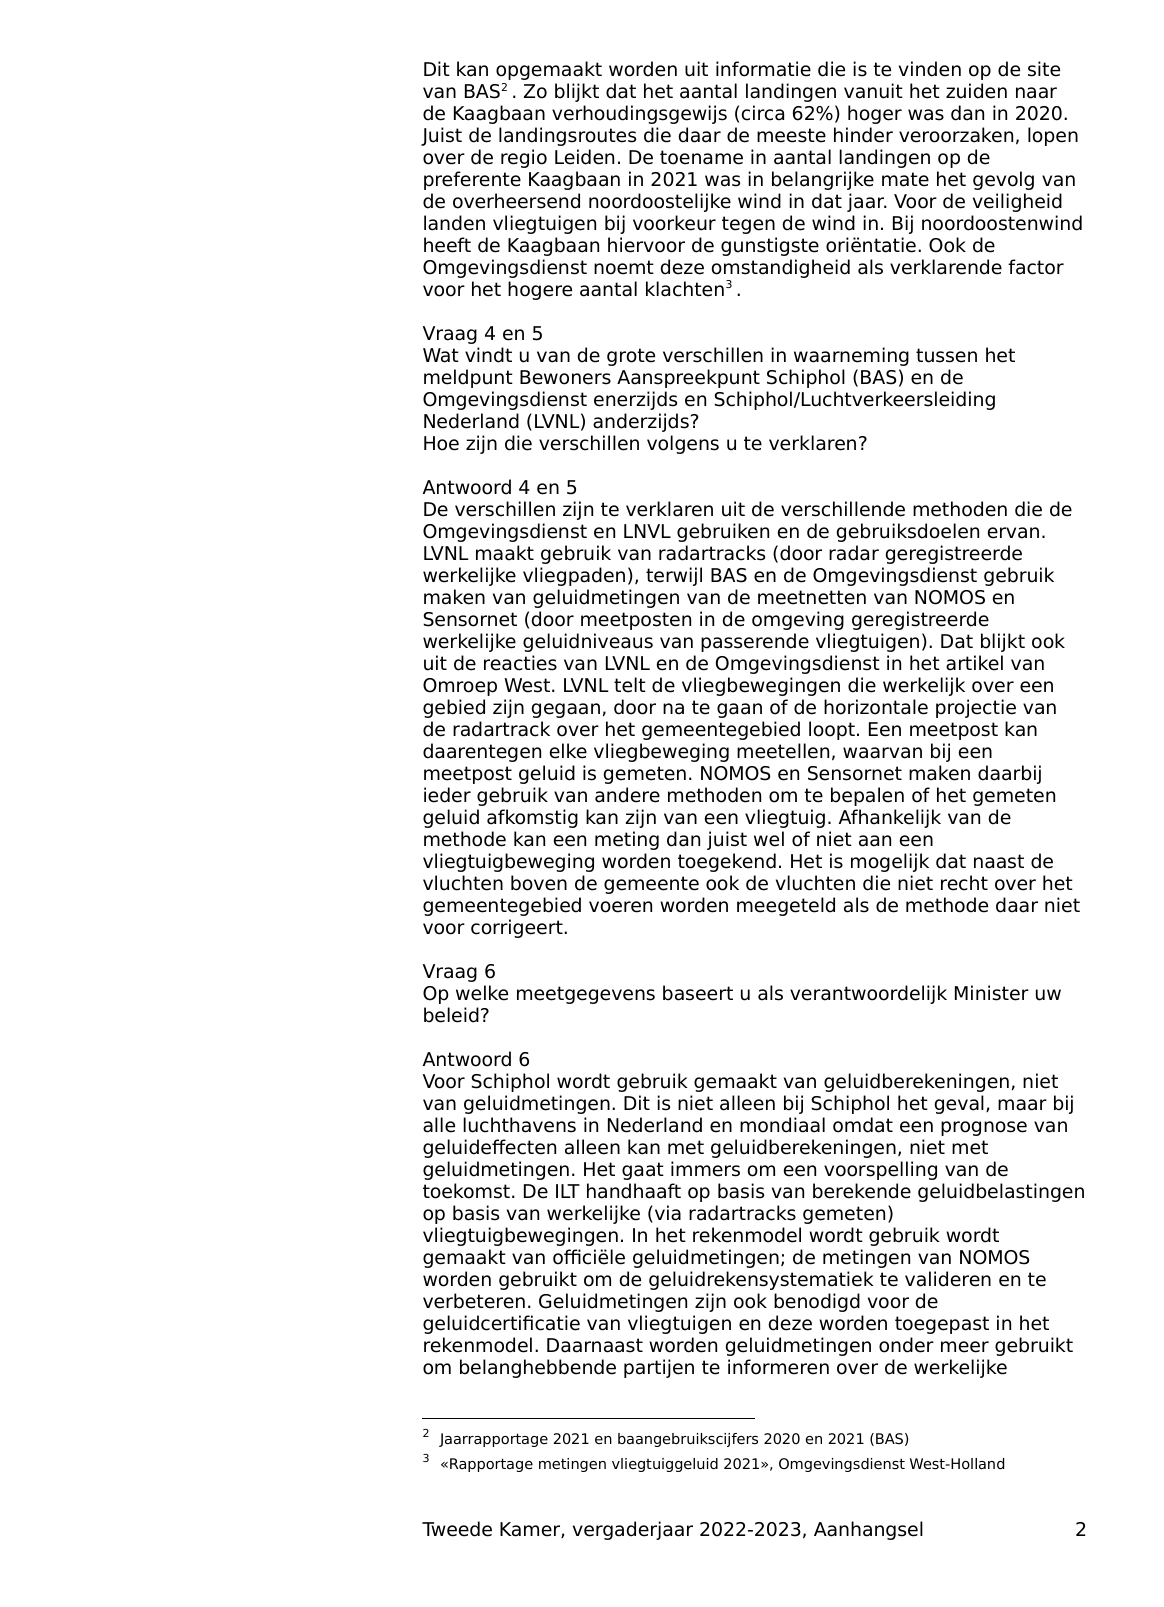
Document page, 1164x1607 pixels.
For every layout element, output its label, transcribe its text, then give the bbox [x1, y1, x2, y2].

text Hoe zijn die verschillen volgens u te verklaren? [422, 433, 1087, 455]
text Vraag 6 [422, 961, 1087, 983]
text Wat vindt u van de grote verschillen in waarneming tussen het meldpunt Bewoners Aanspreekpunt Schiphol (BAS) en de Omgevingsdienst enerzijds en Schiphol/Luchtverkeersleiding Nederland (LVNL) anderzijds? [422, 345, 1087, 433]
text Jaarrapportage 2021 en baangebruikscijfers 2020 en 2021 (BAS) [422, 1427, 1087, 1449]
text «Rapportage metingen vliegtuiggeluid 2021», Omgevingsdienst West-Holland [422, 1452, 1087, 1474]
text Dit kan opgemaakt worden uit informatie die is te vinden op de site van BAS. Zo blijkt dat het aantal landingen vanuit het zuiden naar de Kaagbaan verhoudingsgewijs (circa 62%) hoger was dan in 2020. Juist de landingsroutes die daar de meeste hinder veroorzaken, lopen over de regio Leiden. De toename in aantal landingen op de preferente Kaagbaan in 2021 was in belangrijke mate het gevolg van de overheersend noordoostelijke wind in dat jaar. Voor de veiligheid landen vliegtuigen bij voorkeur tegen de wind in. Bij noordoostenwind heeft de Kaagbaan hiervoor de gunstigste oriëntatie. Ook de Omgevingsdienst noemt deze omstandigheid als verklarende factor voor het hogere aantal klachten. [422, 59, 1087, 301]
text Vraag 4 en 5 [422, 323, 1087, 345]
text Antwoord 6 [422, 1049, 1087, 1071]
text De verschillen zijn te verklaren uit de verschillende methoden die de Omgevingsdienst en LNVL gebruiken en de gebruiksdoelen ervan. LVNL maakt gebruik van radartracks (door radar geregistreerde werkelijke vliegpaden), terwijl BAS en de Omgevingsdienst gebruik maken van geluidmetingen van de meetnetten van NOMOS en Sensornet (door meetposten in de omgeving geregistreerde werkelijke geluidniveaus van passerende vliegtuigen). Dat blijkt ook uit de reacties van LVNL en de Omgevingsdienst in het artikel van Omroep West. LVNL telt de vliegbewegingen die werkelijk over een gebied zijn gegaan, door na te gaan of de horizontale projectie van de radartrack over het gemeentegebied loopt. Een meetpost kan daarentegen elke vliegbeweging meetellen, waarvan bij een meetpost geluid is gemeten. NOMOS en Sensornet maken daarbij ieder gebruik van andere methoden om te bepalen of het gemeten geluid afkomstig kan zijn van een vliegtuig. Afhankelijk van de methode kan een meting dan juist wel of niet aan een vliegtuigbeweging worden toegekend. Het is mogelijk dat naast de vluchten boven de gemeente ook de vluchten die niet recht over het gemeentegebied voeren worden meegeteld als de methode daar niet voor corrigeert. [422, 499, 1087, 939]
text Op welke meetgegevens baseert u als verantwoordelijk Minister uw beleid? [422, 983, 1087, 1027]
text Antwoord 4 en 5 [422, 477, 1087, 499]
text Voor Schiphol wordt gebruik gemaakt van geluidberekeningen, niet van geluidmetingen. Dit is niet alleen bij Schiphol het geval, maar bij alle luchthavens in Nederland en mondiaal omdat een prognose van geluideffecten alleen kan met geluidberekeningen, niet met geluidmetingen. Het gaat immers om een voorspelling van de toekomst. De ILT handhaaft op basis van berekende geluidbelastingen op basis van werkelijke (via radartracks gemeten) vliegtuigbewegingen. In het rekenmodel wordt gebruik wordt gemaakt van officiële geluidmetingen; de metingen van NOMOS worden gebruikt om de geluidrekensystematiek te valideren en te verbeteren. Geluidmetingen zijn ook benodigd voor de geluidcertificatie van vliegtuigen en deze worden toegepast in het rekenmodel. Daarnaast worden geluidmetingen onder meer gebruikt om belanghebbende partijen te informeren over de werkelijke [422, 1071, 1087, 1379]
